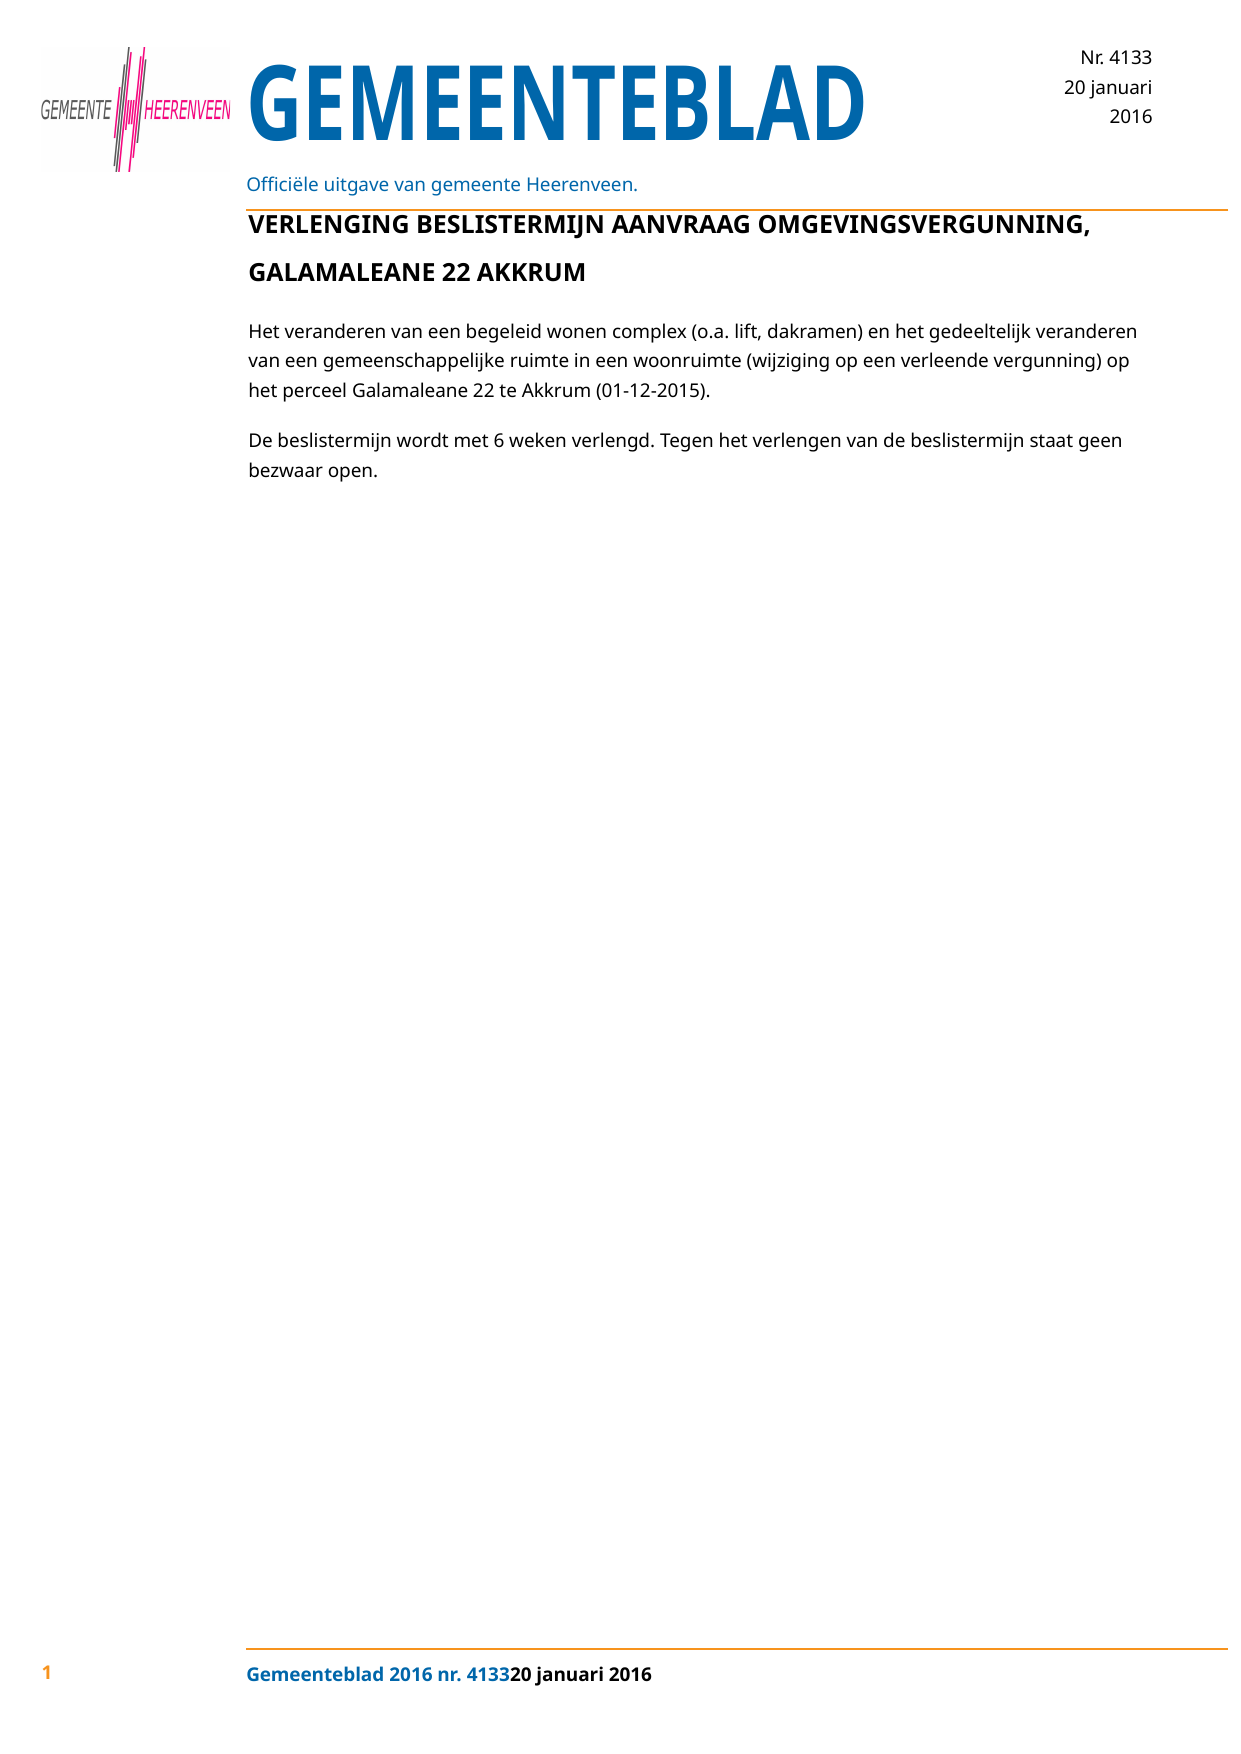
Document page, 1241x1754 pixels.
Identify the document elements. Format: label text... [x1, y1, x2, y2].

picture [41, 47, 231, 172]
text Het veranderen van een begeleid wonen complex (o.a. lift, dakramen) en het gedeeltelijk veranderen van een gemeenschappelijke ruimte in een woonruimte (wijziging op een verleende vergunning) op het perceel Galamaleane 22 te Akkrum (01-12-2015). [248, 318, 1152, 403]
text De beslistermijn wordt met 6 weken verlengd. Tegen het verlengen van de beslistermijn staat geen bezwaar open. [248, 427, 1152, 483]
text VERLENGING BESLISTERMIJN AANVRAAG OMGEVINGSVERGUNNING, GALAMALEANE 22 AKKRUM [248, 211, 1152, 288]
